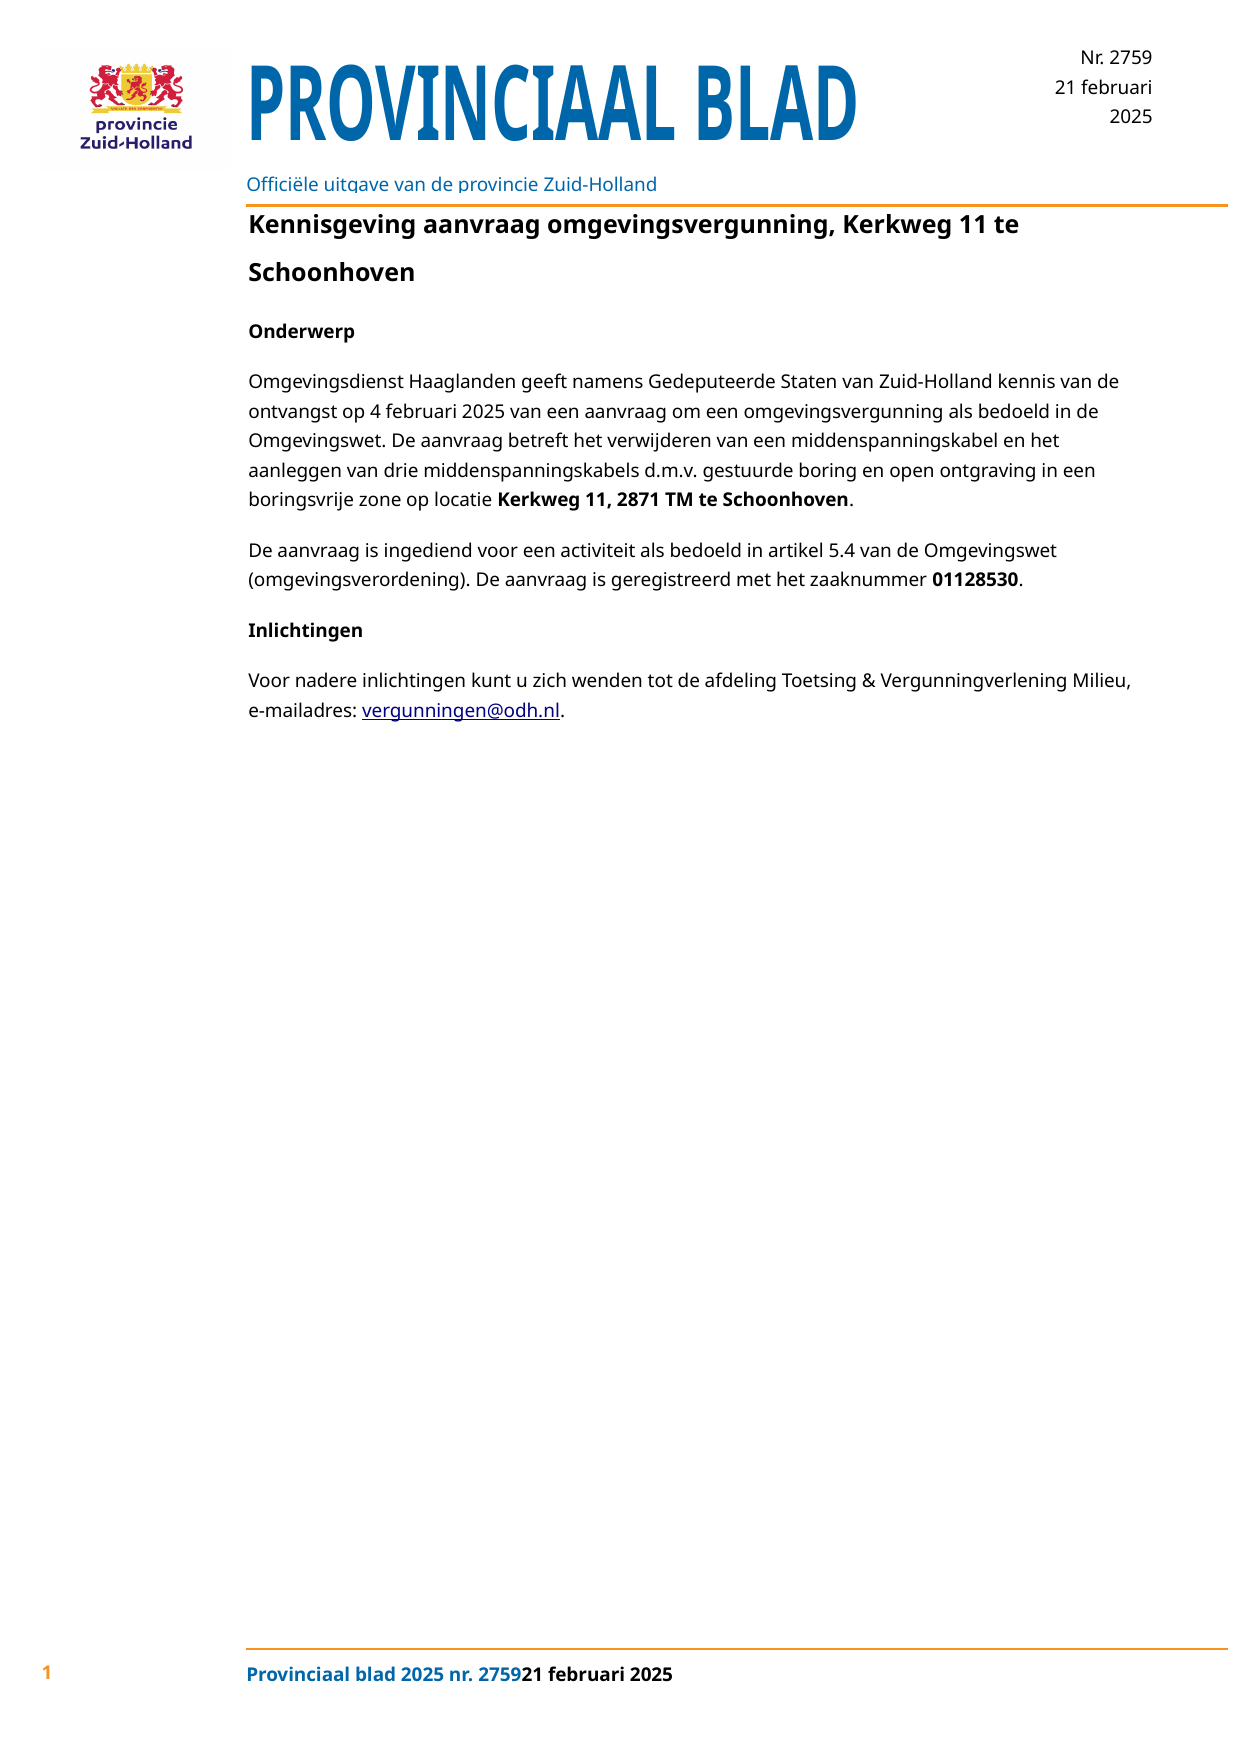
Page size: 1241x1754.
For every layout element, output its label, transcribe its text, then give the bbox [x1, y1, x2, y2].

text Onderwerp [248, 318, 1152, 344]
text Kennisgeving aanvraag omgevingsvergunning, Kerkweg 11 te Schoonhoven [248, 207, 1152, 288]
text Omgevingsdienst Haaglanden geeft namens Gedeputeerde Staten van Zuid-Holland kennis van de ontvangst op 4 februari 2025 van een aanvraag om een omgevingsvergunning als bedoeld in de Omgevingswet. De aanvraag betreft het verwijderen van een middenspanningskabel en het aanleggen van drie middenspanningskabels d.m.v. gestuurde boring en open ontgraving in een boringsvrije zone op locatie Kerkweg 11, 2871 TM te Schoonhoven. [248, 368, 1152, 512]
text De aanvraag is ingediend voor een activiteit als bedoeld in artikel 5.4 van de Omgevingswet (omgevingsverordening). De aanvraag is geregistreerd met het zaaknummer 01128530. [248, 537, 1152, 592]
text Inlichtingen [248, 617, 1152, 643]
picture [41, 47, 231, 172]
text Voor nadere inlichtingen kunt u zich wenden tot de afdeling Toetsing & Vergunningverlening Milieu, e-mailadres: vergunningen@odh.nl. [248, 667, 1152, 723]
